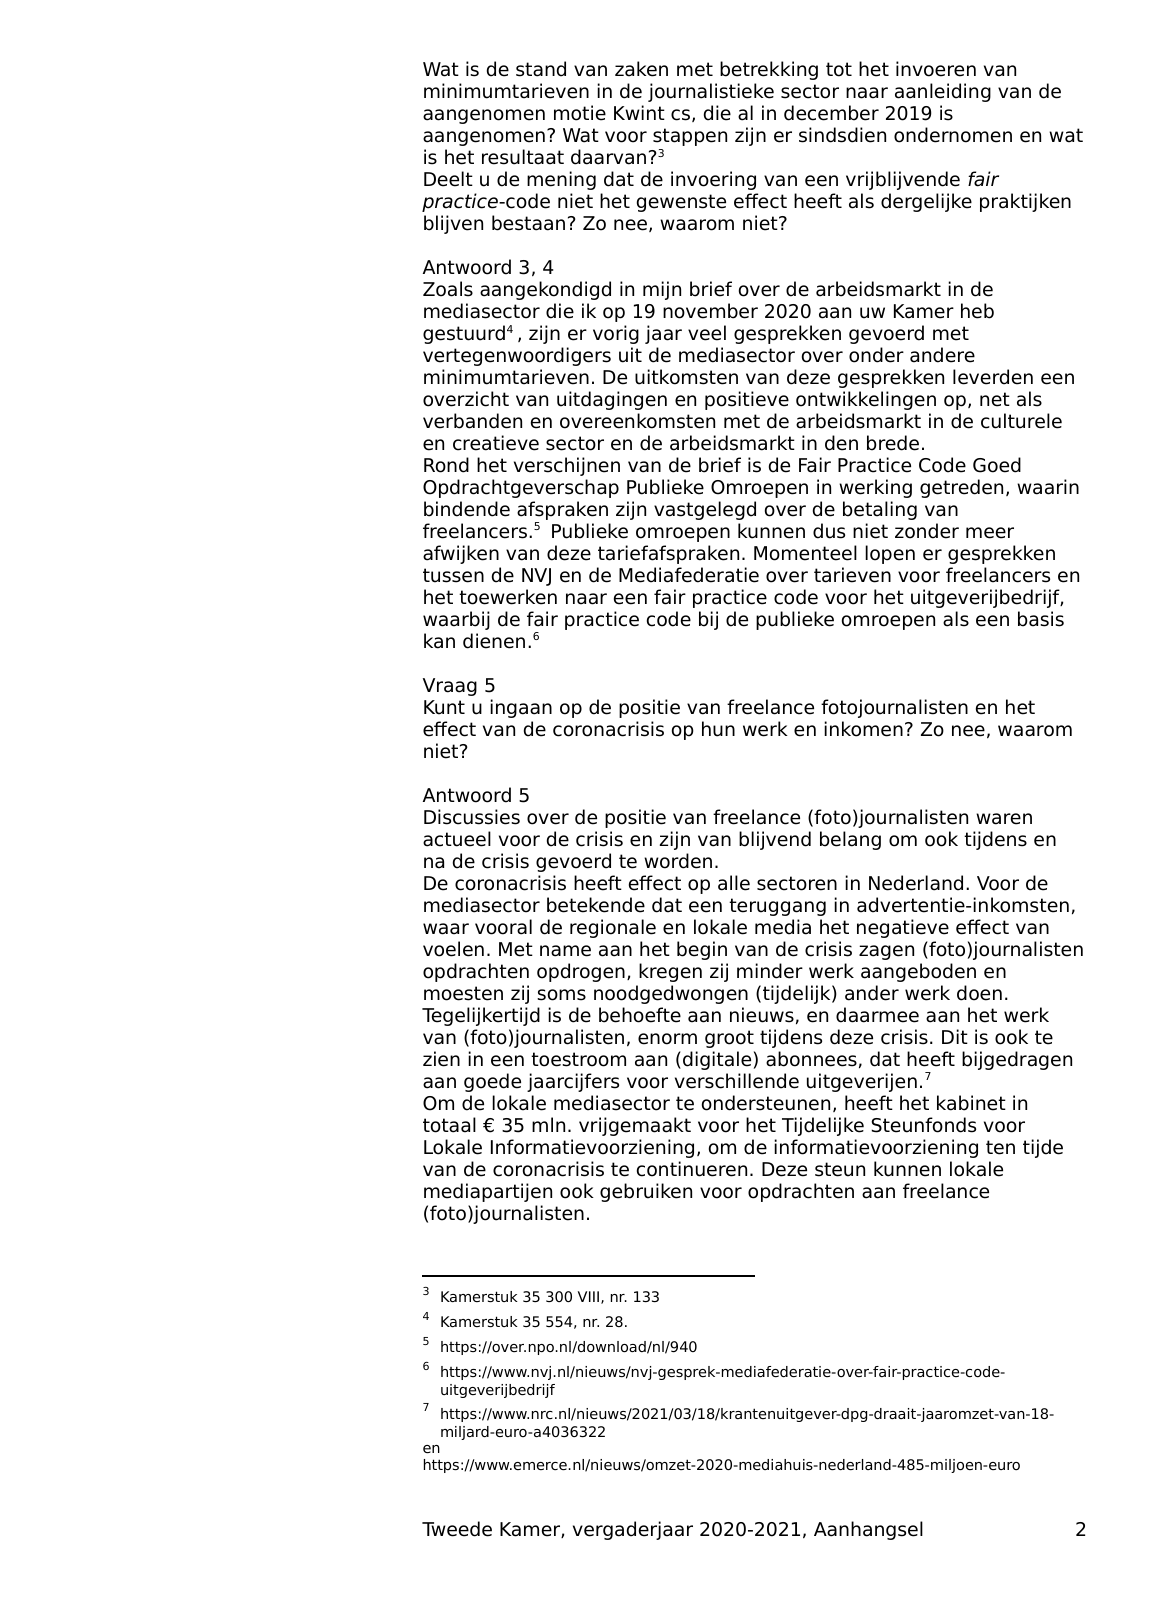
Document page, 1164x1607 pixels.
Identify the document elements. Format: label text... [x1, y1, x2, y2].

text en [422, 1441, 1087, 1457]
text Wat is de stand van zaken met betrekking tot het invoeren van minimumtarieven in de journalistieke sector naar aanleiding van de aangenomen motie Kwint cs, die al in december 2019 is aangenomen? Wat voor stappen zijn er sindsdien ondernomen en wat is het resultaat daarvan? [422, 59, 1087, 169]
text https://www.emerce.nl/nieuws/omzet-2020-mediahuis-nederland-485-miljoen-euro [422, 1457, 1087, 1474]
text Deelt u de mening dat de invoering van een vrijblijvende fair practice-code niet het gewenste effect heeft als dergelijke praktijken blijven bestaan? Zo nee, waarom niet? [422, 169, 1087, 235]
text Om de lokale mediasector te ondersteunen, heeft het kabinet in totaal € 35 mln. vrijgemaakt voor het Tijdelijke Steunfonds voor Lokale Informatievoorziening, om de informatievoorziening ten tijde van de coronacrisis te continueren. Deze steun kunnen lokale mediapartijen ook gebruiken voor opdrachten aan freelance (foto)journalisten. [422, 1093, 1087, 1224]
text Kamerstuk 35 300 VIII, nr. 133 [422, 1285, 1087, 1307]
text Kamerstuk 35 554, nr. 28. [422, 1310, 1087, 1332]
text https://www.nvj.nl/nieuws/nvj-gesprek-mediafederatie-over-fair-practice-code-uitgeverijbedrijf [422, 1360, 1087, 1399]
text Antwoord 5 [422, 785, 1087, 807]
text Vraag 5 [422, 675, 1087, 697]
text Zoals aangekondigd in mijn brief over de arbeidsmarkt in de mediasector die ik op 19 november 2020 aan uw Kamer heb gestuurd, zijn er vorig jaar veel gesprekken gevoerd met vertegenwoordigers uit de mediasector over onder andere minimumtarieven. De uitkomsten van deze gesprekken leverden een overzicht van uitdagingen en positieve ontwikkelingen op, net als verbanden en overeenkomsten met de arbeidsmarkt in de culturele en creatieve sector en de arbeidsmarkt in den brede. [422, 279, 1087, 455]
text https://over.npo.nl/download/nl/940 [422, 1335, 1087, 1357]
text Rond het verschijnen van de brief is de Fair Practice Code Goed Opdrachtgeverschap Publieke Omroepen in werking getreden, waarin bindende afspraken zijn vastgelegd over de betaling van freelancers. Publieke omroepen kunnen dus niet zonder meer afwijken van deze tariefafspraken. Momenteel lopen er gesprekken tussen de NVJ en de Mediafederatie over tarieven voor freelancers en het toewerken naar een fair practice code voor het uitgeverijbedrijf, waarbij de fair practice code bij de publieke omroepen als een basis kan dienen. [422, 455, 1087, 653]
text Antwoord 3, 4 [422, 257, 1087, 279]
text De coronacrisis heeft effect op alle sectoren in Nederland. Voor de mediasector betekende dat een teruggang in advertentie-inkomsten, waar vooral de regionale en lokale media het negatieve effect van voelen. Met name aan het begin van de crisis zagen (foto)journalisten opdrachten opdrogen, kregen zij minder werk aangeboden en moesten zij soms noodgedwongen (tijdelijk) ander werk doen. Tegelijkertijd is de behoefte aan nieuws, en daarmee aan het werk van (foto)journalisten, enorm groot tijdens deze crisis. Dit is ook te zien in een toestroom aan (digitale) abonnees, dat heeft bijgedragen aan goede jaarcijfers voor verschillende uitgeverijen. [422, 873, 1087, 1093]
text Kunt u ingaan op de positie van freelance fotojournalisten en het effect van de coronacrisis op hun werk en inkomen? Zo nee, waarom niet? [422, 697, 1087, 763]
text Discussies over de positie van freelance (foto)journalisten waren actueel voor de crisis en zijn van blijvend belang om ook tijdens en na de crisis gevoerd te worden. [422, 807, 1087, 873]
text https://www.nrc.nl/nieuws/2021/03/18/krantenuitgever-dpg-draait-jaaromzet-van-18-miljard-euro-a4036322 [422, 1402, 1087, 1441]
